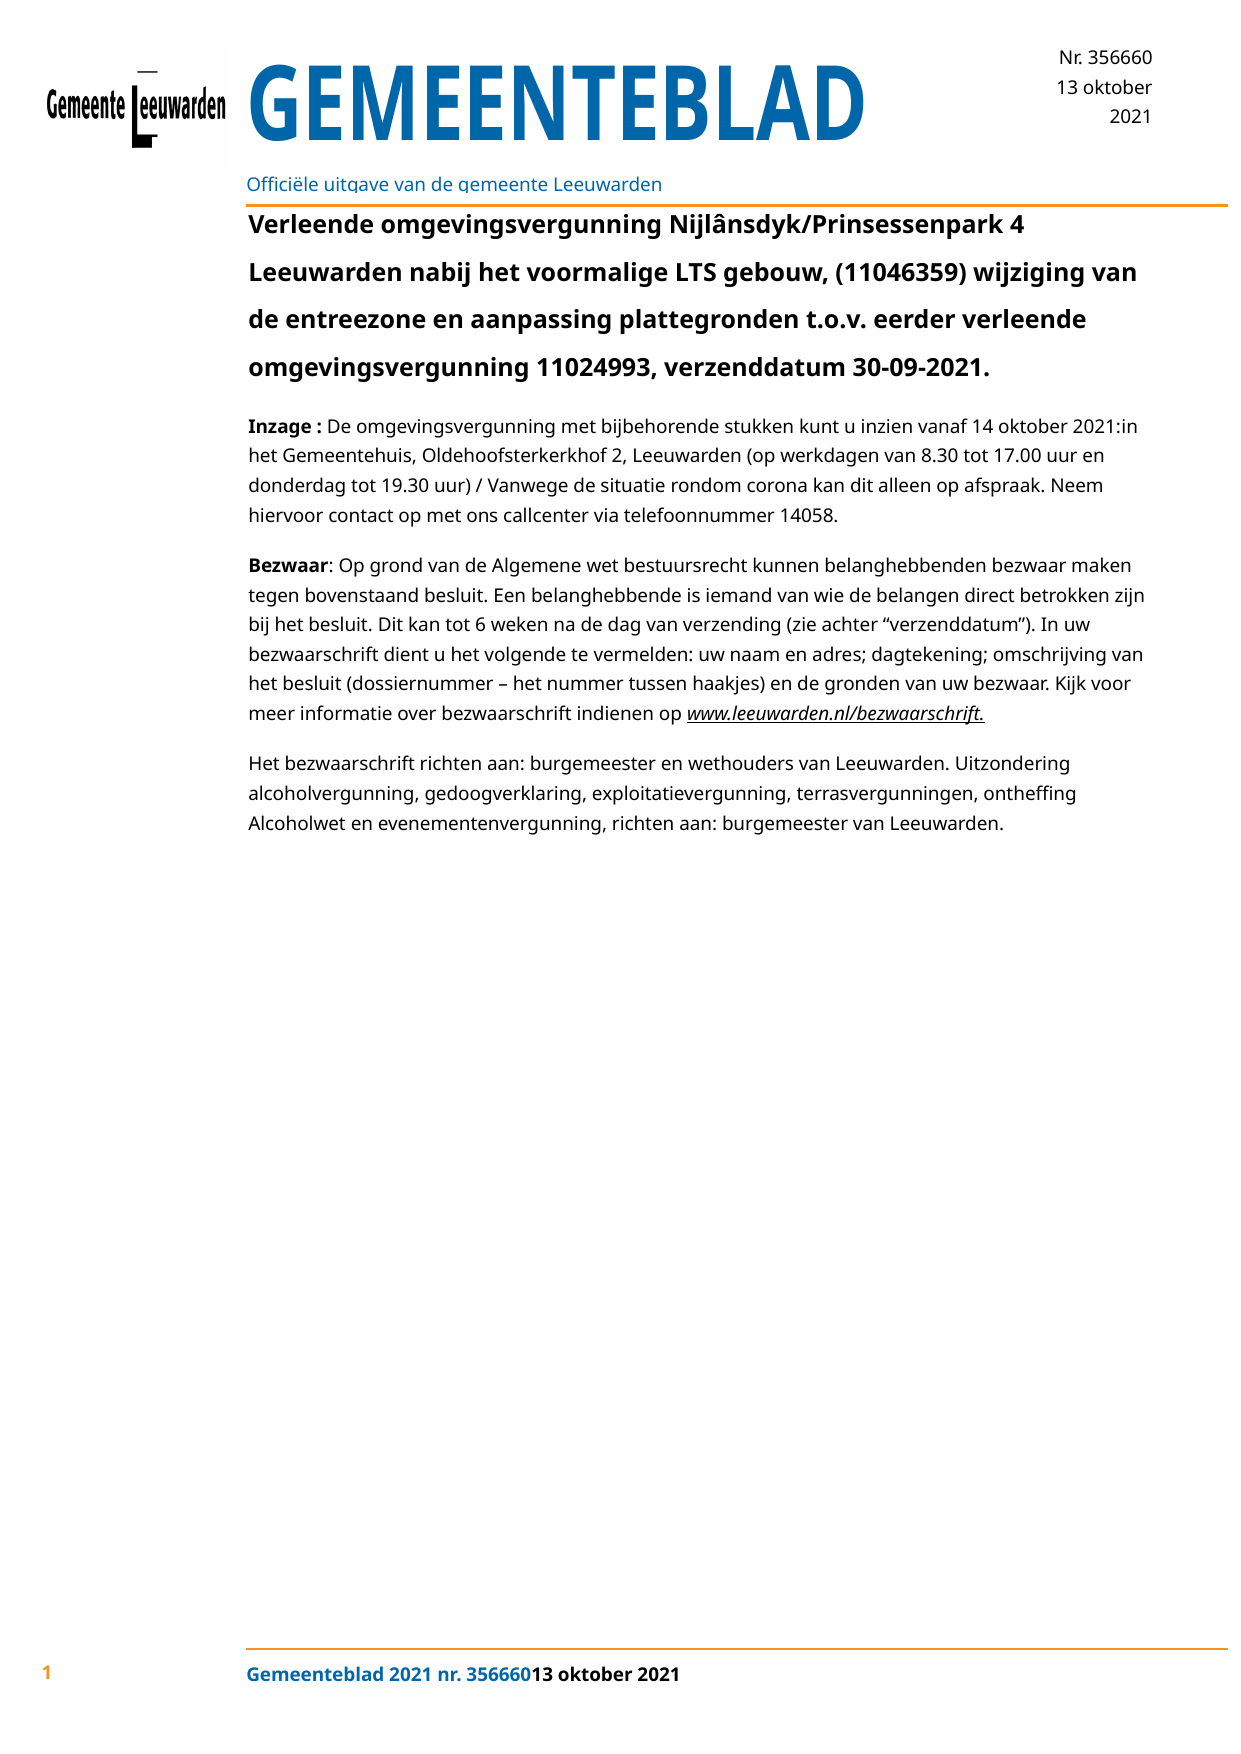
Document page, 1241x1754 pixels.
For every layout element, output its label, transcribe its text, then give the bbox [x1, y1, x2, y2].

text Het bezwaarschrift richten aan: burgemeester en wethouders van Leeuwarden. Uitzondering alcoholvergunning, gedoogverklaring, exploitatievergunning, terrasvergunningen, ontheffing Alcoholwet en evenementenvergunning, richten aan: burgemeester van Leeuwarden. [248, 751, 1152, 836]
picture [41, 47, 231, 172]
text Bezwaar: Op grond van de Algemene wet bestuursrecht kunnen belanghebbenden bezwaar maken tegen bovenstaand besluit. Een belanghebbende is iemand van wie de belangen direct betrokken zijn bij het besluit. Dit kan tot 6 weken na de dag van verzending (zie achter “verzenddatum”). In uw bezwaarschrift dient u het volgende te vermelden: uw naam en adres; dagtekening; omschrijving van het besluit (dossiernummer – het nummer tussen haakjes) en de gronden van uw bezwaar. Kijk voor meer informatie over bezwaarschrift indienen op www.leeuwarden.nl/bezwaarschrift. [248, 552, 1152, 726]
text Inzage : De omgevingsvergunning met bijbehorende stukken kunt u inzien vanaf 14 oktober 2021:in het Gemeentehuis, Oldehoofsterkerkhof 2, Leeuwarden (op werkdagen van 8.30 tot 17.00 uur en donderdag tot 19.30 uur) / Vanwege de situatie rondom corona kan dit alleen op afspraak. Neem hiervoor contact op met ons callcenter via telefoonnummer 14058. [248, 413, 1152, 528]
text Verleende omgevingsvergunning Nijlânsdyk/Prinsessenpark 4 Leeuwarden nabij het voormalige LTS gebouw, (11046359) wijziging van de entreezone en aanpassing plattegronden t.o.v. eerder verleende omgevingsvergunning 11024993, verzenddatum 30-09-2021. [248, 207, 1152, 384]
